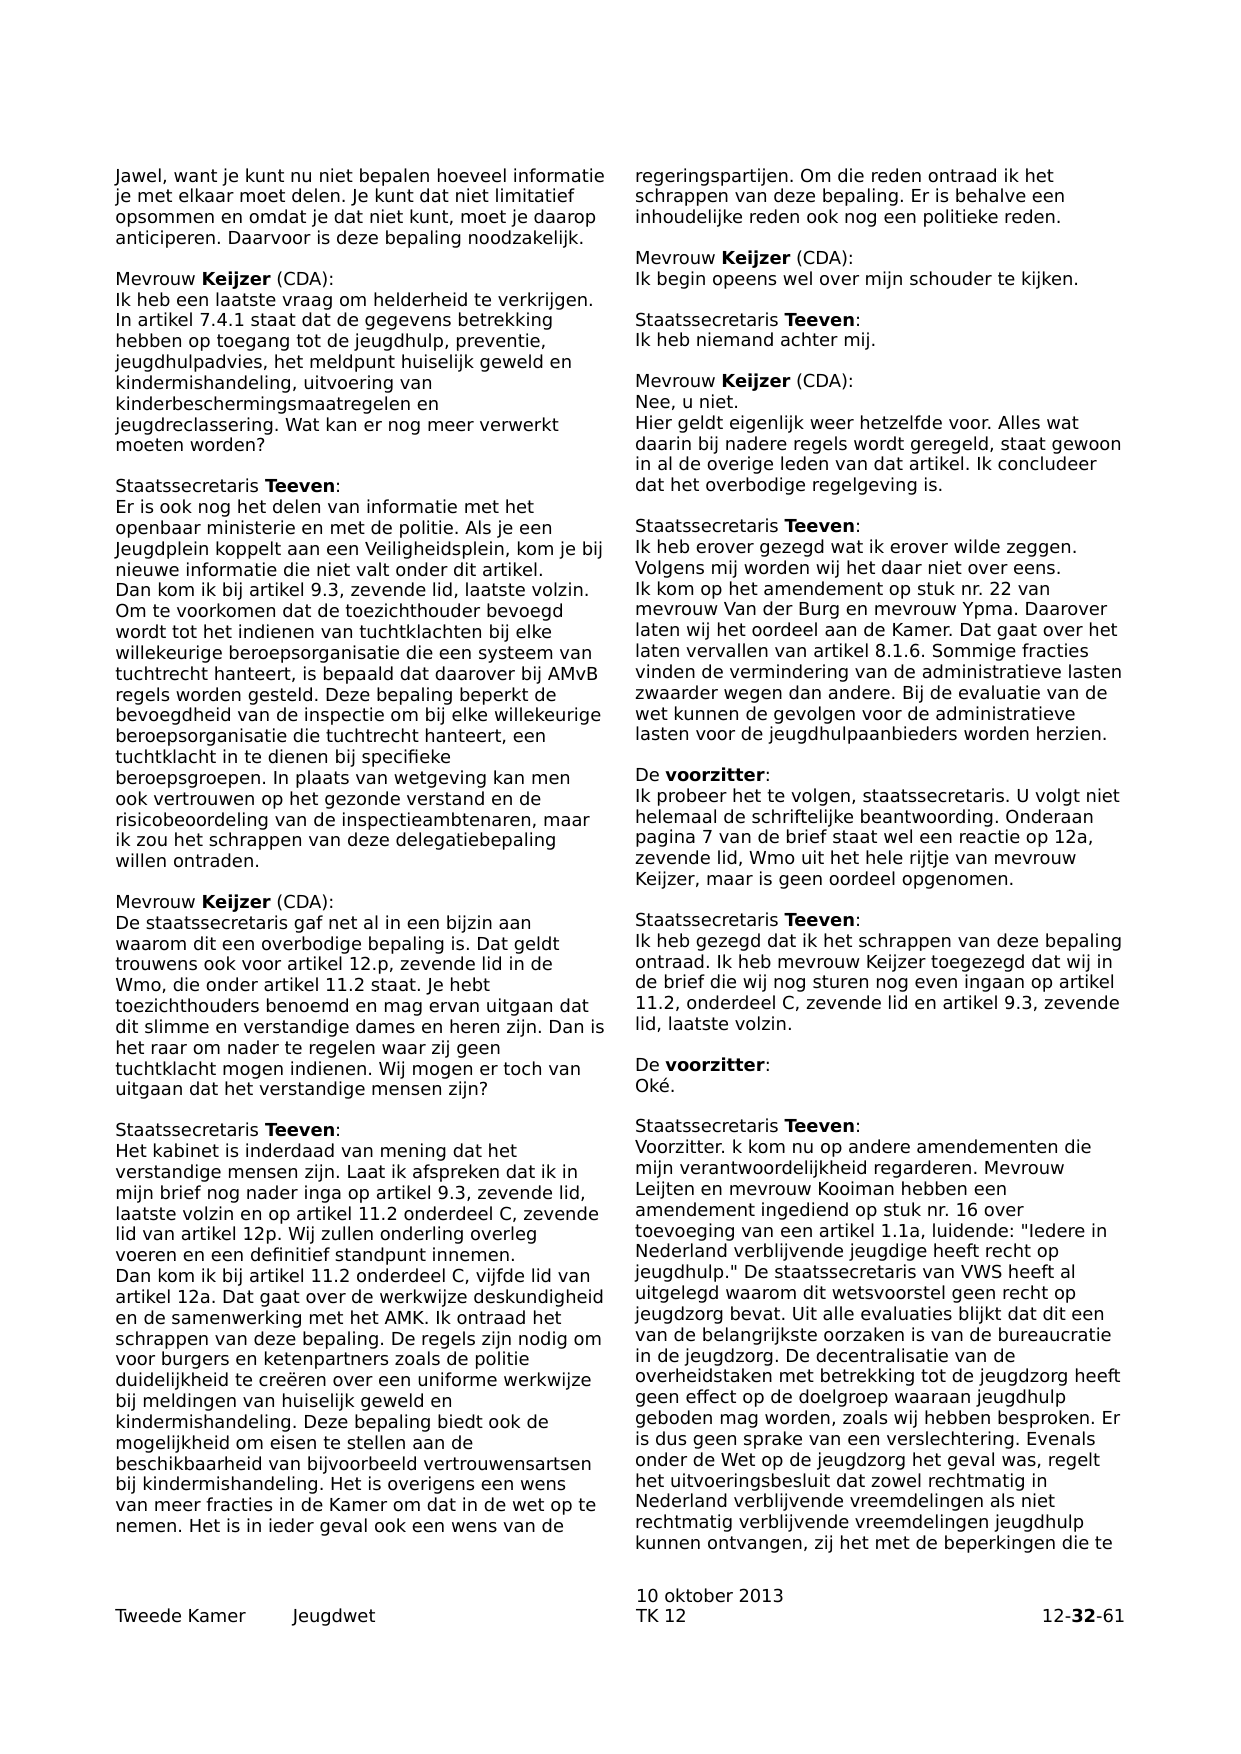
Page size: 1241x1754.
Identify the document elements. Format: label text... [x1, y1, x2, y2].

text Staatssecretaris Teeven: [115, 476, 605, 497]
text Mevrouw Keijzer (CDA): [115, 269, 605, 289]
text Ik begin opeens wel over mijn schouder te kijken. [635, 268, 1125, 289]
text Er is ook nog het delen van informatie met het openbaar ministerie en met de politie. Als je een Jeugdplein koppelt aan een Veiligheidsplein, kom je bij nieuwe informatie die niet valt onder dit artikel. [115, 497, 605, 580]
text Staatssecretaris Teeven: [635, 910, 1125, 931]
text Staatssecretaris Teeven: [115, 1120, 605, 1141]
text Oké. [635, 1075, 1125, 1096]
text Staatssecretaris Teeven: [635, 309, 1125, 330]
text Dan kom ik bij artikel 11.2 onderdeel C, vijfde lid van artikel 12a. Dat gaat over de werkwijze deskundigheid en de samenwerking met het AMK. Ik ontraad het schrappen van deze bepaling. De regels zijn nodig om voor burgers en ketenpartners zoals de politie duidelijkheid te creëren over een uniforme werkwijze bij meldingen van huiselijk geweld en kindermishandeling. Deze bepaling biedt ook de mogelijkheid om eisen te stellen aan de beschikbaarheid van bijvoorbeeld vertrouwensartsen bij kindermishandeling. Het is overigens een wens van meer fracties in de Kamer om dat in de wet op te nemen. Het is in ieder geval ook een wens van de [115, 1266, 605, 1537]
text De staatssecretaris gaf net al in een bijzin aan waarom dit een overbodige bepaling is. Dat geldt trouwens ook voor artikel 12.p, zevende lid in de Wmo, die onder artikel 11.2 staat. Je hebt toezichthouders benoemd en mag ervan uitgaan dat dit slimme en verstandige dames en heren zijn. Dan is het raar om nader te regelen waar zij geen tuchtklacht mogen indienen. Wij mogen er toch van uitgaan dat het verstandige mensen zijn? [115, 912, 605, 1100]
text regeringspartijen. Om die reden ontraad ik het schrappen van deze bepaling. Er is behalve een inhoudelijke reden ook nog een politieke reden. [635, 165, 1125, 228]
text Ik heb erover gezegd wat ik erover wilde zeggen. Volgens mij worden wij het daar niet over eens. [635, 537, 1125, 578]
text Mevrouw Keijzer (CDA): [635, 371, 1125, 392]
text Staatssecretaris Teeven: [635, 1116, 1125, 1137]
text Ik heb niemand achter mij. [635, 330, 1125, 351]
text Ik heb een laatste vraag om helderheid te verkrijgen. In artikel 7.4.1 staat dat de gegevens betrekking hebben op toegang tot de jeugdhulp, preventie, jeugdhulpadvies, het meldpunt huiselijk geweld en kindermishandeling, uitvoering van kinderbeschermingsmaatregelen en jeugdreclassering. Wat kan er nog meer verwerkt moeten worden? [115, 289, 605, 456]
text Dan kom ik bij artikel 9.3, zevende lid, laatste volzin. Om te voorkomen dat de toezichthouder bevoegd wordt tot het indienen van tuchtklachten bij elke willekeurige beroepsorganisatie die een systeem van tuchtrecht hanteert, is bepaald dat daarover bij AMvB regels worden gesteld. Deze bepaling beperkt de bevoegdheid van de inspectie om bij elke willekeurige beroepsorganisatie die tuchtrecht hanteert, een tuchtklacht in te dienen bij specifieke beroepsgroepen. In plaats van wetgeving kan men ook vertrouwen op het gezonde verstand en de risicobeoordeling van de inspectieambtenaren, maar ik zou het schrappen van deze delegatiebepaling willen ontraden. [115, 580, 605, 872]
text De voorzitter: [635, 1055, 1125, 1075]
text Ik probeer het te volgen, staatssecretaris. U volgt niet helemaal de schriftelijke beantwoording. Onderaan pagina 7 van de brief staat wel een reactie op 12a, zevende lid, Wmo uit het hele rijtje van mevrouw Keijzer, maar is geen oordeel opgenomen. [635, 786, 1125, 890]
text Mevrouw Keijzer (CDA): [115, 892, 605, 912]
text Staatssecretaris Teeven: [635, 516, 1125, 537]
text Jawel, want je kunt nu niet bepalen hoeveel informatie je met elkaar moet delen. Je kunt dat niet limitatief opsommen en omdat je dat niet kunt, moet je daarop anticiperen. Daarvoor is deze bepaling noodzakelijk. [115, 165, 605, 249]
text Voorzitter. k kom nu op andere amendementen die mijn verantwoordelijkheid regarderen. Mevrouw Leijten en mevrouw Kooiman hebben een amendement ingediend op stuk nr. 16 over toevoeging van een artikel 1.1a, luidende: "Iedere in Nederland verblijvende jeugdige heeft recht op jeugdhulp." De staatssecretaris van VWS heeft al uitgelegd waarom dit wetsvoorstel geen recht op jeugdzorg bevat. Uit alle evaluaties blijkt dat dit een van de belangrijkste oorzaken is van de bureaucratie in de jeugdzorg. De decentralisatie van de overheidstaken met betrekking tot de jeugdzorg heeft geen effect op de doelgroep waaraan jeugdhulp geboden mag worden, zoals wij hebben besproken. Er is dus geen sprake van een verslechtering. Evenals onder de Wet op de jeugdzorg het geval was, regelt het uitvoeringsbesluit dat zowel rechtmatig in Nederland verblijvende vreemdelingen als niet rechtmatig verblijvende vreemdelingen jeugdhulp kunnen ontvangen, zij het met de beperkingen die te [635, 1137, 1125, 1554]
text Ik heb gezegd dat ik het schrappen van deze bepaling ontraad. Ik heb mevrouw Keijzer toegezegd dat wij in de brief die wij nog sturen nog even ingaan op artikel 11.2, onderdeel C, zevende lid en artikel 9.3, zevende lid, laatste volzin. [635, 931, 1125, 1035]
text Nee, u niet. [635, 392, 1125, 412]
text Ik kom op het amendement op stuk nr. 22 van mevrouw Van der Burg en mevrouw Ypma. Daarover laten wij het oordeel aan de Kamer. Dat gaat over het laten vervallen van artikel 8.1.6. Sommige fracties vinden de vermindering van de administratieve lasten zwaarder wegen dan andere. Bij de evaluatie van de wet kunnen de gevolgen voor de administratieve lasten voor de jeugdhulpaanbieders worden herzien. [635, 578, 1125, 745]
text Het kabinet is inderdaad van mening dat het verstandige mensen zijn. Laat ik afspreken dat ik in mijn brief nog nader inga op artikel 9.3, zevende lid, laatste volzin en op artikel 11.2 onderdeel C, zevende lid van artikel 12p. Wij zullen onderling overleg voeren en een definitief standpunt innemen. [115, 1141, 605, 1266]
text De voorzitter: [635, 765, 1125, 786]
text Hier geldt eigenlijk weer hetzelfde voor. Alles wat daarin bij nadere regels wordt geregeld, staat gewoon in al de overige leden van dat artikel. Ik concludeer dat het overbodige regelgeving is. [635, 412, 1125, 496]
text Mevrouw Keijzer (CDA): [635, 248, 1125, 268]
